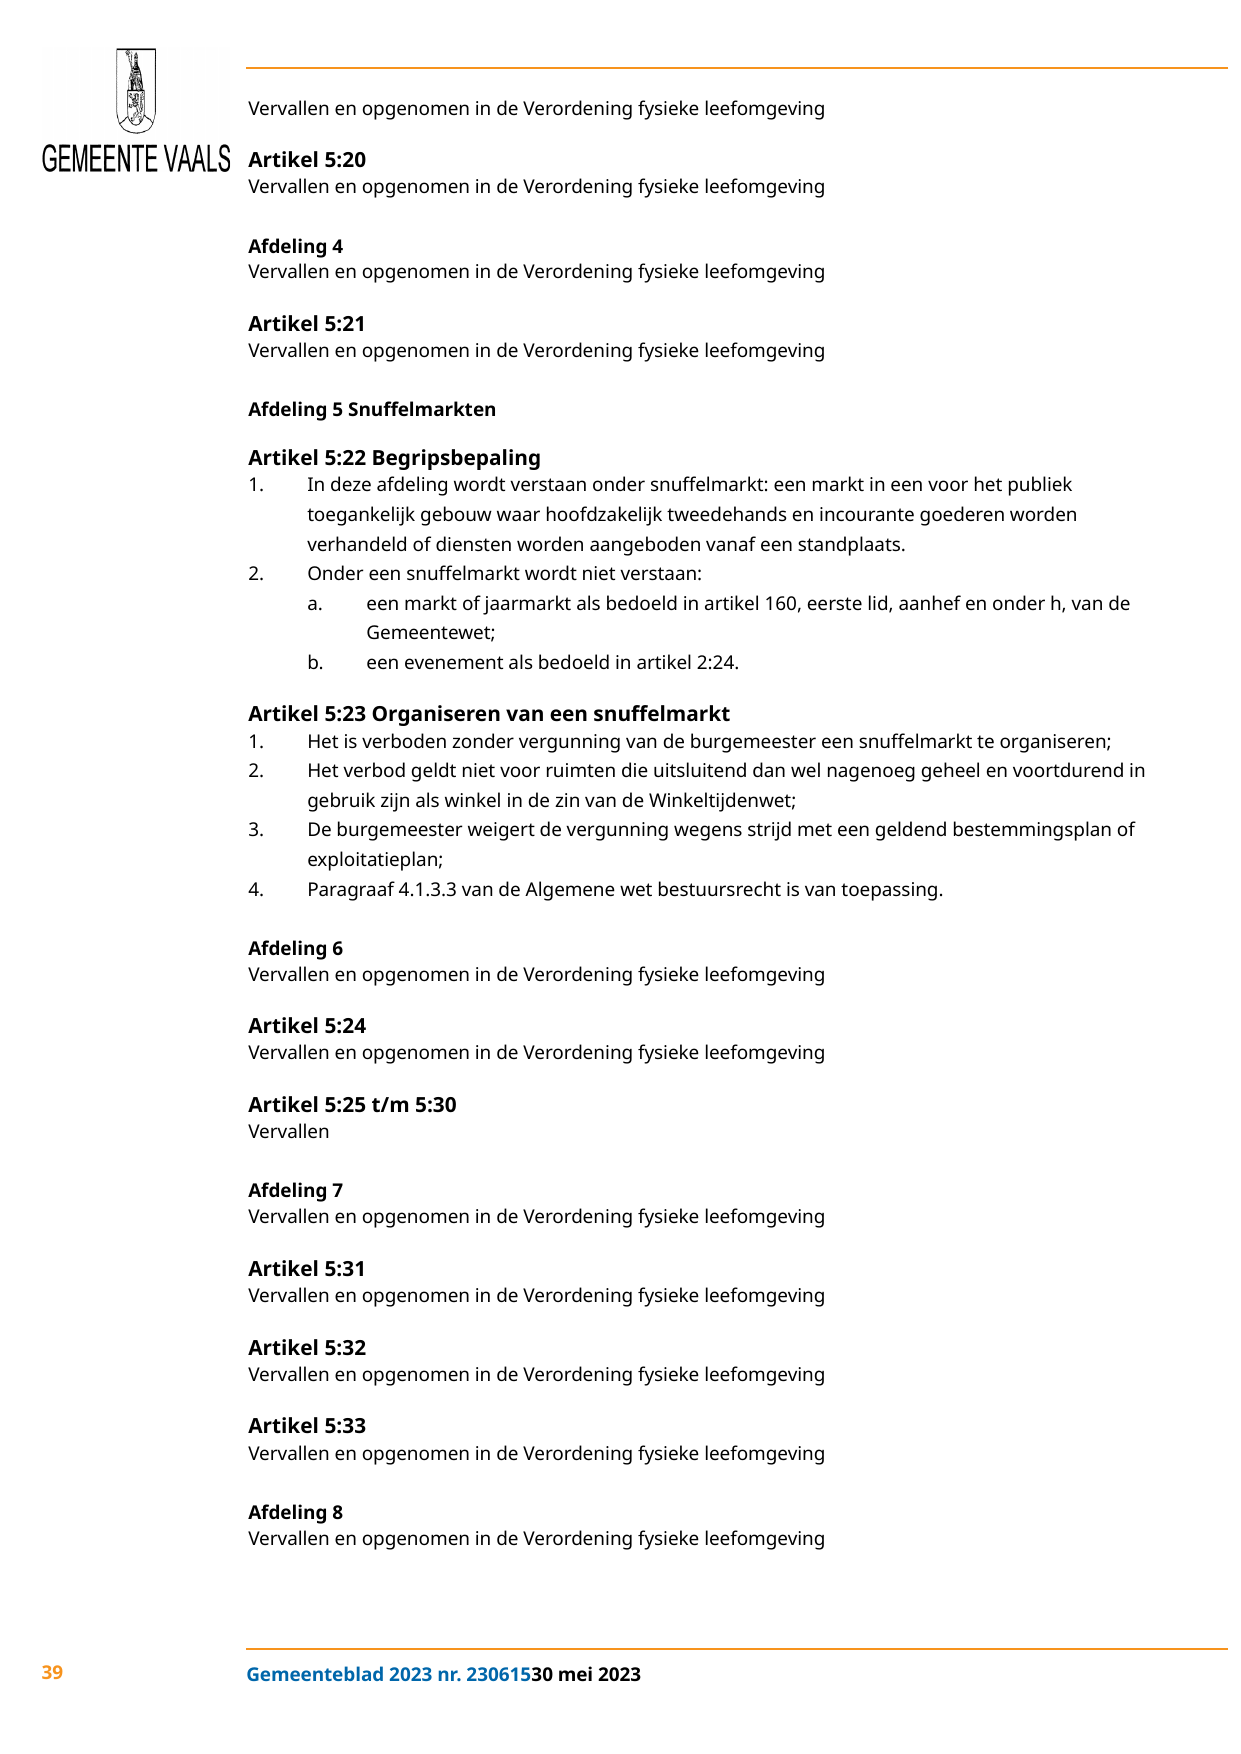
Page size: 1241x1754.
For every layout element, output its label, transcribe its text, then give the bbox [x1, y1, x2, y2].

text Artikel 5:23 Organiseren van een snuffelmarkt [248, 699, 1152, 728]
text Afdeling 4 [248, 233, 1152, 258]
text Vervallen en opgenomen in de Verordening fysieke leefomgeving [248, 174, 1152, 199]
text Vervallen en opgenomen in de Verordening fysieke leefomgeving [248, 1203, 1152, 1229]
text Vervallen en opgenomen in de Verordening fysieke leefomgeving [248, 1361, 1152, 1387]
list Paragraaf 4.1.3.3 van de Algemene wet bestuursrecht is van toepassing. [248, 876, 1152, 902]
text Artikel 5:21 [248, 309, 1152, 337]
text Vervallen en opgenomen in de Verordening fysieke leefomgeving [248, 95, 1152, 121]
text Artikel 5:24 [248, 1011, 1152, 1039]
text Artikel 5:32 [248, 1333, 1152, 1361]
text Vervallen en opgenomen in de Verordening fysieke leefomgeving [248, 1440, 1152, 1466]
text Artikel 5:20 [248, 145, 1152, 174]
text Vervallen en opgenomen in de Verordening fysieke leefomgeving [248, 1282, 1152, 1308]
list De burgemeester weigert de vergunning wegens strijd met een geldend bestemmingsplan of exploitatieplan; [248, 817, 1152, 872]
text Afdeling 6 [248, 935, 1152, 961]
text Artikel 5:22 Begripsbepaling [248, 443, 1152, 472]
list Onder een snuffelmarkt wordt niet verstaan: [248, 560, 1152, 586]
picture [41, 47, 231, 172]
list In deze afdeling wordt verstaan onder snuffelmarkt: een markt in een voor het publiek toegankelijk gebouw waar hoofdzakelijk tweedehands en incourante goederen worden verhandeld of diensten worden aangeboden vanaf een standplaats. [248, 472, 1152, 556]
text Vervallen en opgenomen in de Verordening fysieke leefomgeving [248, 1039, 1152, 1065]
text Vervallen en opgenomen in de Verordening fysieke leefomgeving [248, 258, 1152, 284]
text Vervallen en opgenomen in de Verordening fysieke leefomgeving [248, 961, 1152, 986]
list Het is verboden zonder vergunning van de burgemeester een snuffelmarkt te organiseren; [248, 728, 1152, 754]
text Afdeling 5 Snuffelmarkten [248, 397, 1152, 422]
text Artikel 5:25 t/m 5:30 [248, 1090, 1152, 1118]
text Artikel 5:31 [248, 1254, 1152, 1282]
list een evenement als bedoeld in artikel 2:24. [307, 649, 1152, 675]
text Afdeling 7 [248, 1178, 1152, 1203]
text Vervallen en opgenomen in de Verordening fysieke leefomgeving [248, 1525, 1152, 1551]
text Afdeling 8 [248, 1499, 1152, 1525]
list Het verbod geldt niet voor ruimten die uitsluitend dan wel nagenoeg geheel en voortdurend in gebruik zijn als winkel in de zin van de Winkeltijdenwet; [248, 757, 1152, 813]
text Vervallen en opgenomen in de Verordening fysieke leefomgeving [248, 337, 1152, 363]
text Artikel 5:33 [248, 1411, 1152, 1440]
text Vervallen [248, 1118, 1152, 1144]
list een markt of jaarmarkt als bedoeld in artikel 160, eerste lid, aanhef en onder h, van de Gemeentewet; [307, 590, 1152, 645]
